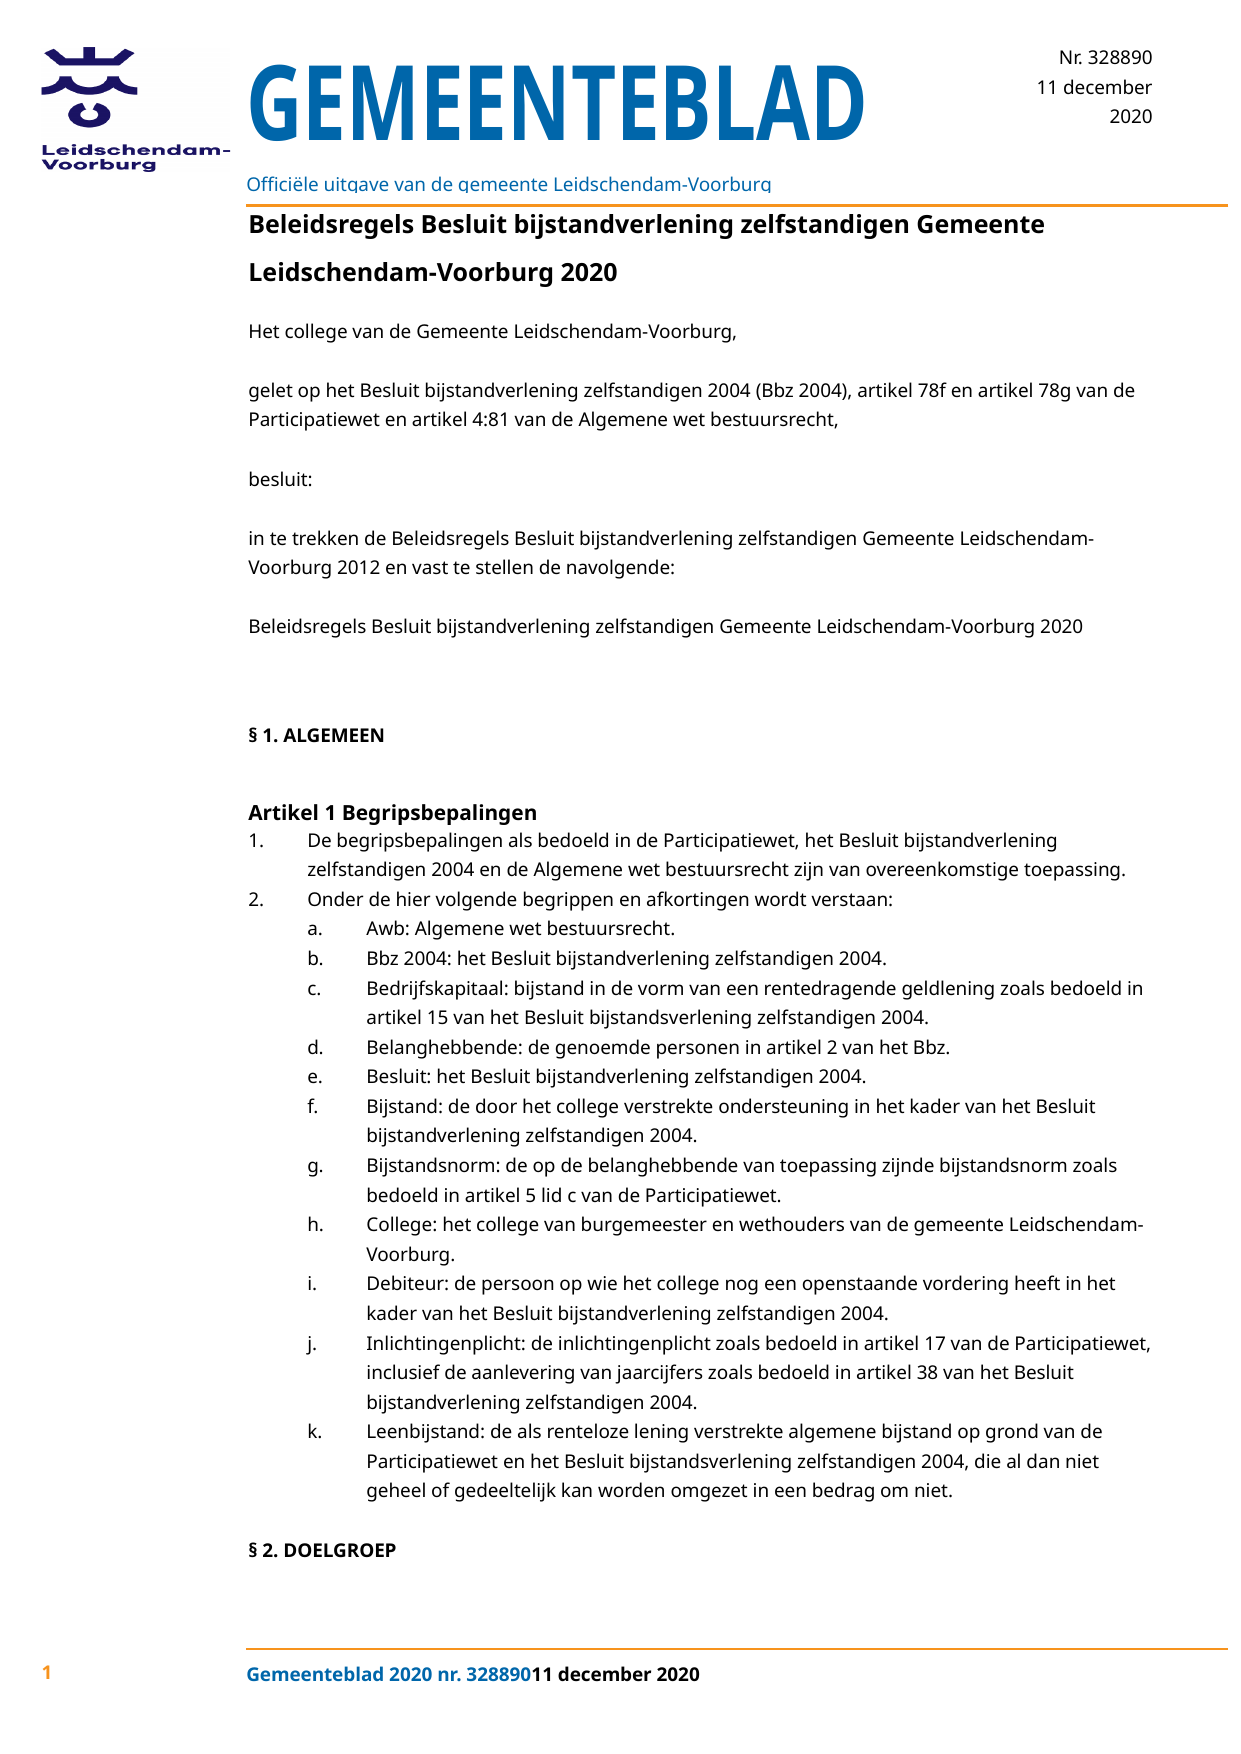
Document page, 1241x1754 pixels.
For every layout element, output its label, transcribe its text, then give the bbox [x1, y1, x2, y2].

list College: het college van burgemeester en wethouders van de gemeente Leidschendam-Voorburg. [307, 1211, 1152, 1267]
text Beleidsregels Besluit bijstandverlening zelfstandigen Gemeente Leidschendam-Voorburg 2020 [248, 614, 1152, 639]
text Het college van de Gemeente Leidschendam-Voorburg, [248, 318, 1152, 344]
list Onder de hier volgende begrippen en afkortingen wordt verstaan: [248, 886, 1152, 912]
text Artikel 1 Begripsbepalingen [248, 798, 1152, 827]
text besluit: [248, 466, 1152, 492]
text Beleidsregels Besluit bijstandverlening zelfstandigen Gemeente Leidschendam-Voorburg 2020 [248, 207, 1152, 288]
text § 2. DOELGROEP [248, 1537, 1152, 1562]
text § 1. ALGEMEEN [248, 722, 1152, 748]
list Bijstandsnorm: de op de belanghebbende van toepassing zijnde bijstandsnorm zoals bedoeld in artikel 5 lid c van de Participatiewet. [307, 1152, 1152, 1207]
list Bijstand: de door het college verstrekte ondersteuning in het kader van het Besluit bijstandverlening zelfstandigen 2004. [307, 1093, 1152, 1148]
text gelet op het Besluit bijstandverlening zelfstandigen 2004 (Bbz 2004), artikel 78f en artikel 78g van de Participatiewet en artikel 4:81 van de Algemene wet bestuursrecht, [248, 377, 1152, 432]
list Belanghebbende: de genoemde personen in artikel 2 van het Bbz. [307, 1034, 1152, 1059]
list Debiteur: de persoon op wie het college nog een openstaande vordering heeft in het kader van het Besluit bijstandverlening zelfstandigen 2004. [307, 1271, 1152, 1326]
list De begripsbepalingen als bedoeld in de Participatiewet, het Besluit bijstandverlening zelfstandigen 2004 en de Algemene wet bestuursrecht zijn van overeenkomstige toepassing. [248, 827, 1152, 882]
text in te trekken de Beleidsregels Besluit bijstandverlening zelfstandigen Gemeente Leidschendam-Voorburg 2012 en vast te stellen de navolgende: [248, 525, 1152, 580]
picture [41, 47, 231, 172]
list Inlichtingenplicht: de inlichtingenplicht zoals bedoeld in artikel 17 van de Participatiewet, inclusief de aanlevering van jaarcijfers zoals bedoeld in artikel 38 van het Besluit bijstandverlening zelfstandigen 2004. [307, 1330, 1152, 1414]
list Awb: Algemene wet bestuursrecht. [307, 916, 1152, 941]
list Besluit: het Besluit bijstandverlening zelfstandigen 2004. [307, 1063, 1152, 1089]
list Bbz 2004: het Besluit bijstandverlening zelfstandigen 2004. [307, 945, 1152, 971]
list Leenbijstand: de als renteloze lening verstrekte algemene bijstand op grond van de Participatiewet en het Besluit bijstandsverlening zelfstandigen 2004, die al dan niet geheel of gedeeltelijk kan worden omgezet in een bedrag om niet. [307, 1418, 1152, 1503]
list Bedrijfskapitaal: bijstand in de vorm van een rentedragende geldlening zoals bedoeld in artikel 15 van het Besluit bijstandsverlening zelfstandigen 2004. [307, 975, 1152, 1030]
